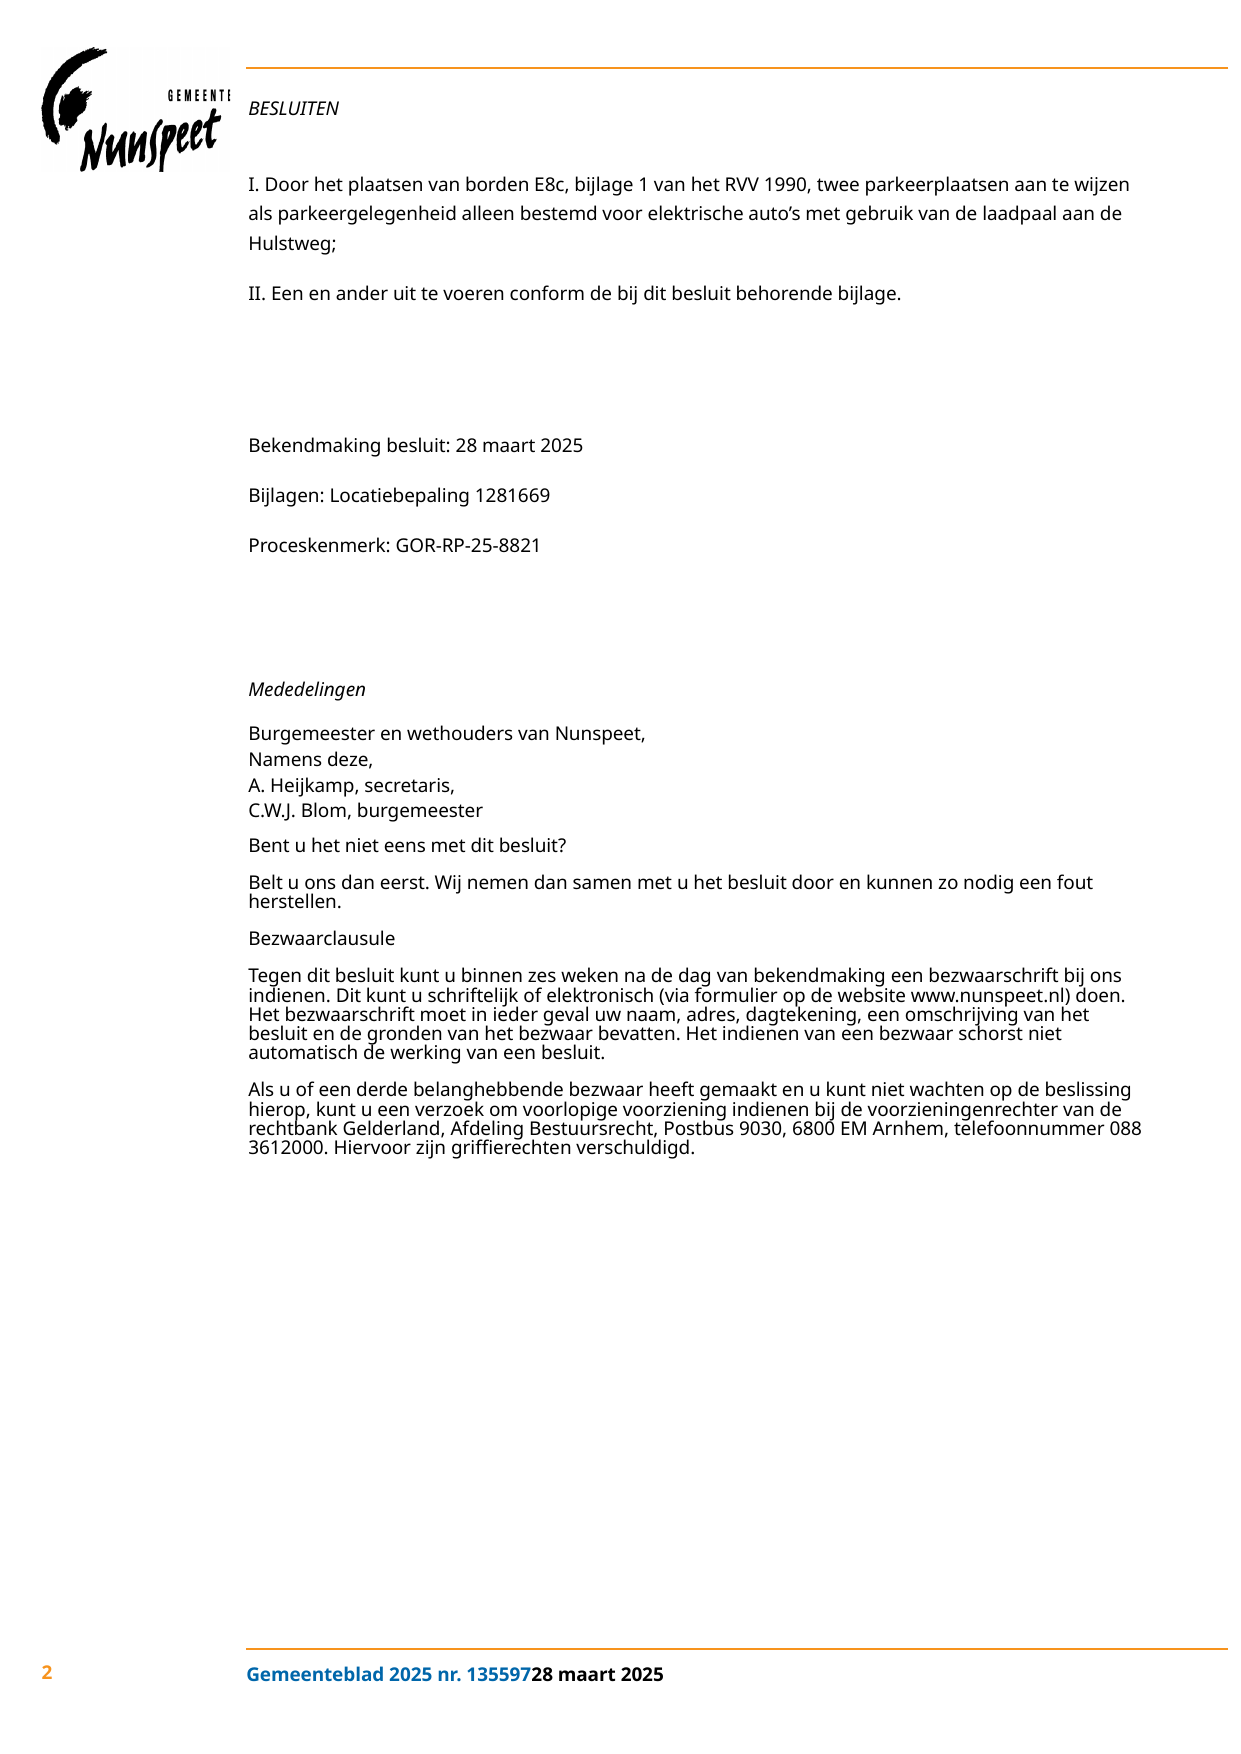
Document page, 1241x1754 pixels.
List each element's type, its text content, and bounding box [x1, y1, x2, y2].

text Bezwaarclausule [248, 930, 1152, 949]
text I. Door het plaatsen van borden E8c, bijlage 1 van het RVV 1990, twee parkeerplaatsen aan te wijzen als parkeergelegenheid alleen bestemd voor elektrische auto’s met gebruik van de laadpaal aan de Hulstweg; [248, 171, 1152, 256]
text Als u of een derde belanghebbende bezwaar heeft gemaakt en u kunt niet wachten op de beslissing hierop, kunt u een verzoek om voorlopige voorziening indienen bij de voorzieningenrechter van de rechtbank Gelderland, Afdeling Bestuursrecht, Postbus 9030, 6800 EM Arnhem, telefoonnummer 088 3612000. Hiervoor zijn griffierechten verschuldigd. [248, 1081, 1152, 1158]
text Belt u ons dan eerst. Wij nemen dan samen met u het besluit door en kunnen zo nodig een fout herstellen. [248, 874, 1152, 913]
text Burgemeester en wethouders van Nunspeet, [248, 721, 1152, 746]
text Bekendmaking besluit: 28 maart 2025 [248, 432, 1152, 457]
text BESLUITEN [248, 95, 1152, 121]
text Namens deze, [248, 746, 1152, 772]
picture [41, 47, 231, 172]
text A. Heijkamp, secretaris, [248, 772, 1152, 798]
text II. Een en ander uit te voeren conform de bij dit besluit behorende bijlage. [248, 281, 1152, 306]
text Tegen dit besluit kunt u binnen zes weken na de dag van bekendmaking een bezwaarschrift bij ons indienen. Dit kunt u schriftelijk of elektronisch (via formulier op de website www.nunspeet.nl) doen. Het bezwaarschrift moet in ieder geval uw naam, adres, dagtekening, een omschrijving van het besluit en de gronden van het bezwaar bevatten. Het indienen van een bezwaar schorst niet automatisch de werking van een besluit. [248, 967, 1152, 1064]
text Mededelingen [248, 677, 1152, 702]
text C.W.J. Blom, burgemeester [248, 798, 1152, 823]
text Proceskenmerk: GOR-RP-25-8821 [248, 533, 1152, 558]
text Bent u het niet eens met dit besluit? [248, 837, 1152, 856]
text Bijlagen: Locatiebepaling 1281669 [248, 482, 1152, 508]
